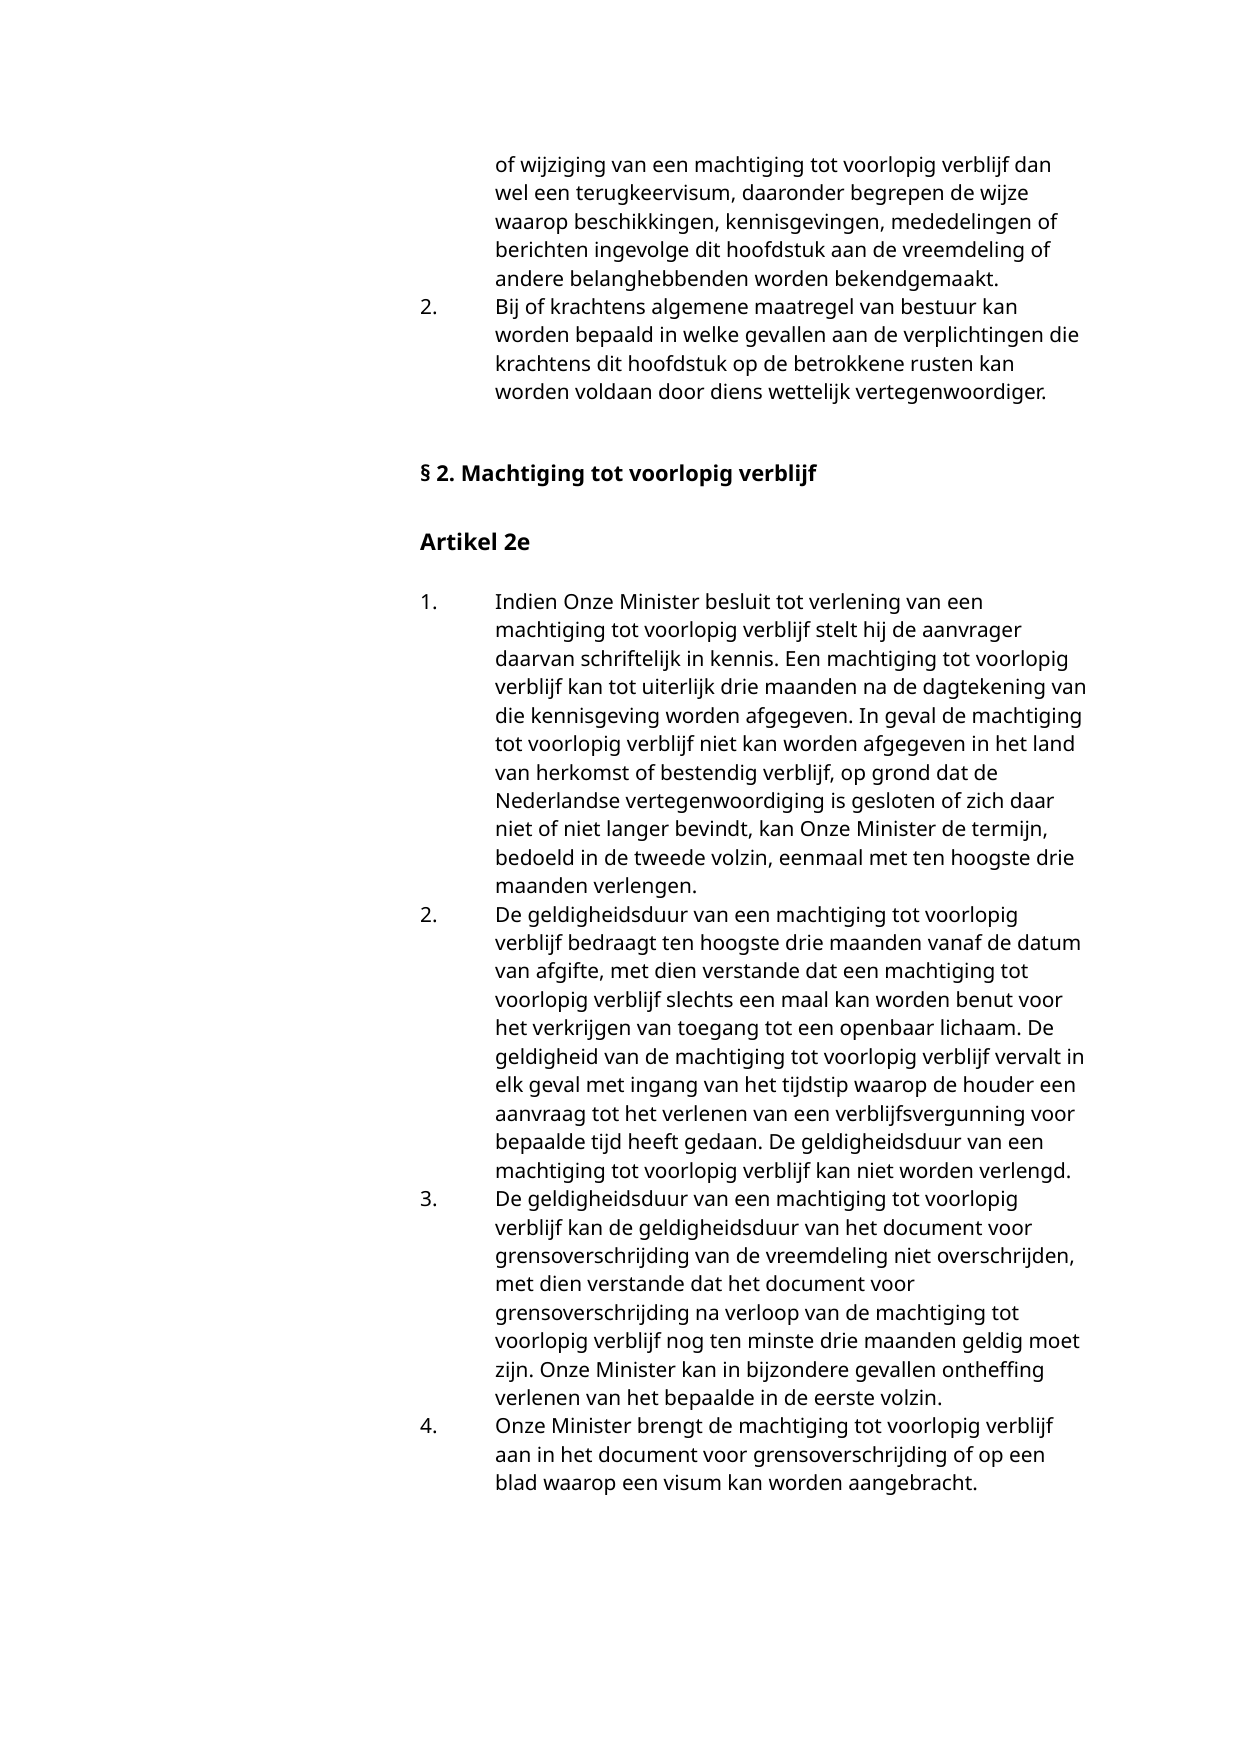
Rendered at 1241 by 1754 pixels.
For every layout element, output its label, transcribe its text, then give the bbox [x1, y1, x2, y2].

list De geldigheidsduur van een machtiging tot voorlopig verblijf bedraagt ten hoogste drie maanden vanaf de datum van afgifte, met dien verstande dat een machtiging tot voorlopig verblijf slechts een maal kan worden benut voor het verkrijgen van toegang tot een openbaar lichaam. De geldigheid van de machtiging tot voorlopig verblijf vervalt in elk geval met ingang van het tijdstip waarop de houder een aanvraag tot het verlenen van een verblijfsvergunning voor bepaalde tijd heeft gedaan. De geldigheidsduur van een machtiging tot voorlopig verblijf kan niet worden verlengd. [420, 900, 1090, 1184]
list Onze Minister brengt de machtiging tot voorlopig verblijf aan in het document voor grensoverschrijding of op een blad waarop een visum kan worden aangebracht. [420, 1412, 1090, 1497]
list De geldigheidsduur van een machtiging tot voorlopig verblijf kan de geldigheidsduur van het document voor grensoverschrijding van de vreemdeling niet overschrijden, met dien verstande dat het document voor grensoverschrijding na verloop van de machtiging tot voorlopig verblijf nog ten minste drie maanden geldig moet zijn. Onze Minister kan in bijzondere gevallen ontheffing verlenen van het bepaalde in de eerste volzin. [420, 1184, 1090, 1412]
subtitle § 2. Machtiging tot voorlopig verblijf [420, 458, 1090, 488]
list Bij of krachtens algemene maatregel van bestuur kan worden bepaald in welke gevallen aan de verplichtingen die krachtens dit hoofdstuk op de betrokkene rusten kan worden voldaan door diens wettelijk vertegenwoordiger. [420, 292, 1090, 406]
subtitle Artikel 2e [420, 526, 1090, 557]
list Indien Onze Minister besluit tot verlening van een machtiging tot voorlopig verblijf stelt hij de aanvrager daarvan schriftelijk in kennis. Een machtiging tot voorlopig verblijf kan tot uiterlijk drie maanden na de dagtekening van die kennisgeving worden afgegeven. In geval de machtiging tot voorlopig verblijf niet kan worden afgegeven in het land van herkomst of bestendig verblijf, op grond dat de Nederlandse vertegenwoordiging is gesloten of zich daar niet of niet langer bevindt, kan Onze Minister de termijn, bedoeld in de tweede volzin, eenmaal met ten hoogste drie maanden verlengen. [420, 587, 1090, 900]
list of wijziging van een machtiging tot voorlopig verblijf dan wel een terugkeervisum, daaronder begrepen de wijze waarop beschikkingen, kennisgevingen, mededelingen of berichten ingevolge dit hoofdstuk aan de vreemdeling of andere belanghebbenden worden bekendgemaakt. [420, 150, 1090, 292]
